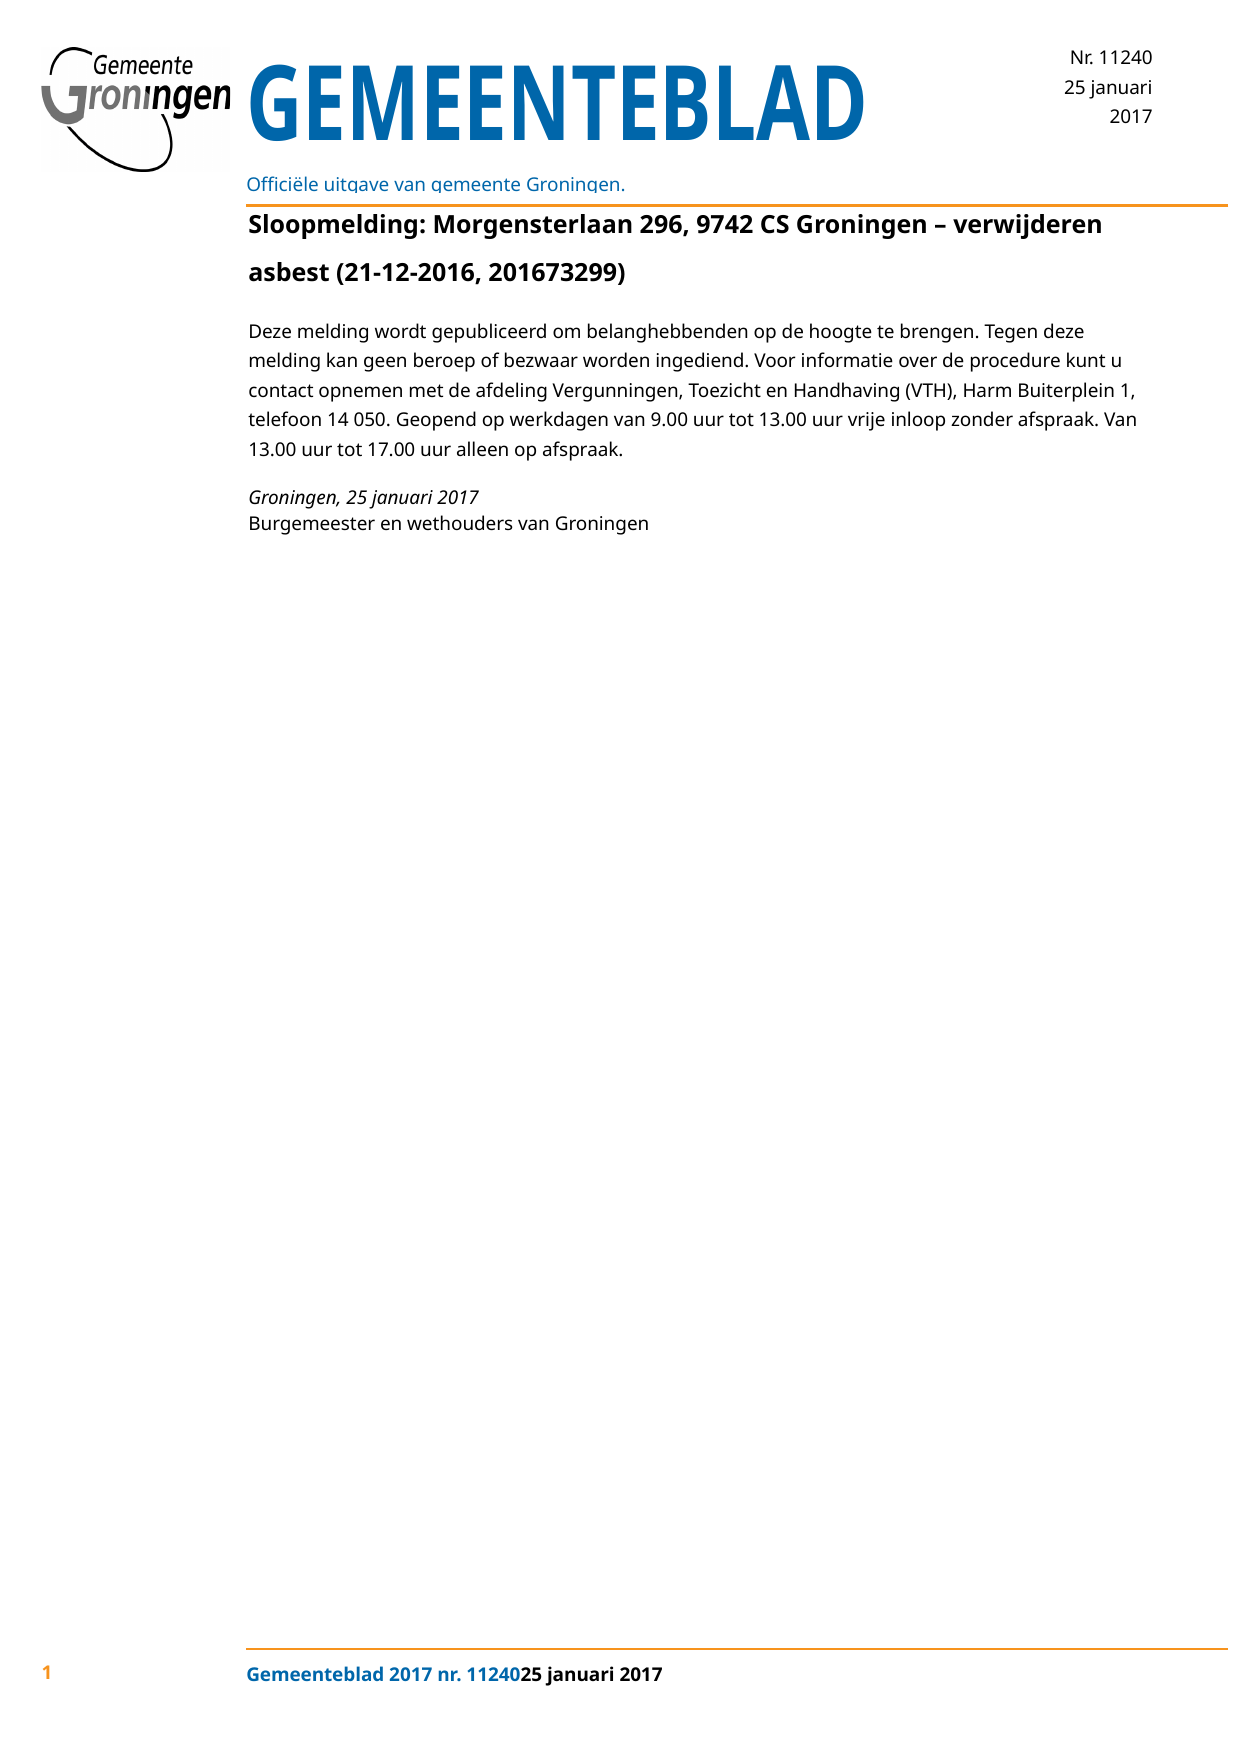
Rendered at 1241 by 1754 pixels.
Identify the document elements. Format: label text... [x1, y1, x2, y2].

picture [41, 47, 231, 172]
text Burgemeester en wethouders van Groningen [248, 510, 1152, 536]
text Sloopmelding: Morgensterlaan 296, 9742 CS Groningen – verwijderen asbest (21-12-2016, 201673299) [248, 207, 1152, 288]
text Groningen, 25 januari 2017 [248, 484, 1152, 510]
text Deze melding wordt gepubliceerd om belanghebbenden op de hoogte te brengen. Tegen deze melding kan geen beroep of bezwaar worden ingediend. Voor informatie over de procedure kunt u contact opnemen met de afdeling Vergunningen, Toezicht en Handhaving (VTH), Harm Buiterplein 1, telefoon 14 050. Geopend op werkdagen van 9.00 uur tot 13.00 uur vrije inloop zonder afspraak. Van 13.00 uur tot 17.00 uur alleen op afspraak. [248, 318, 1152, 462]
